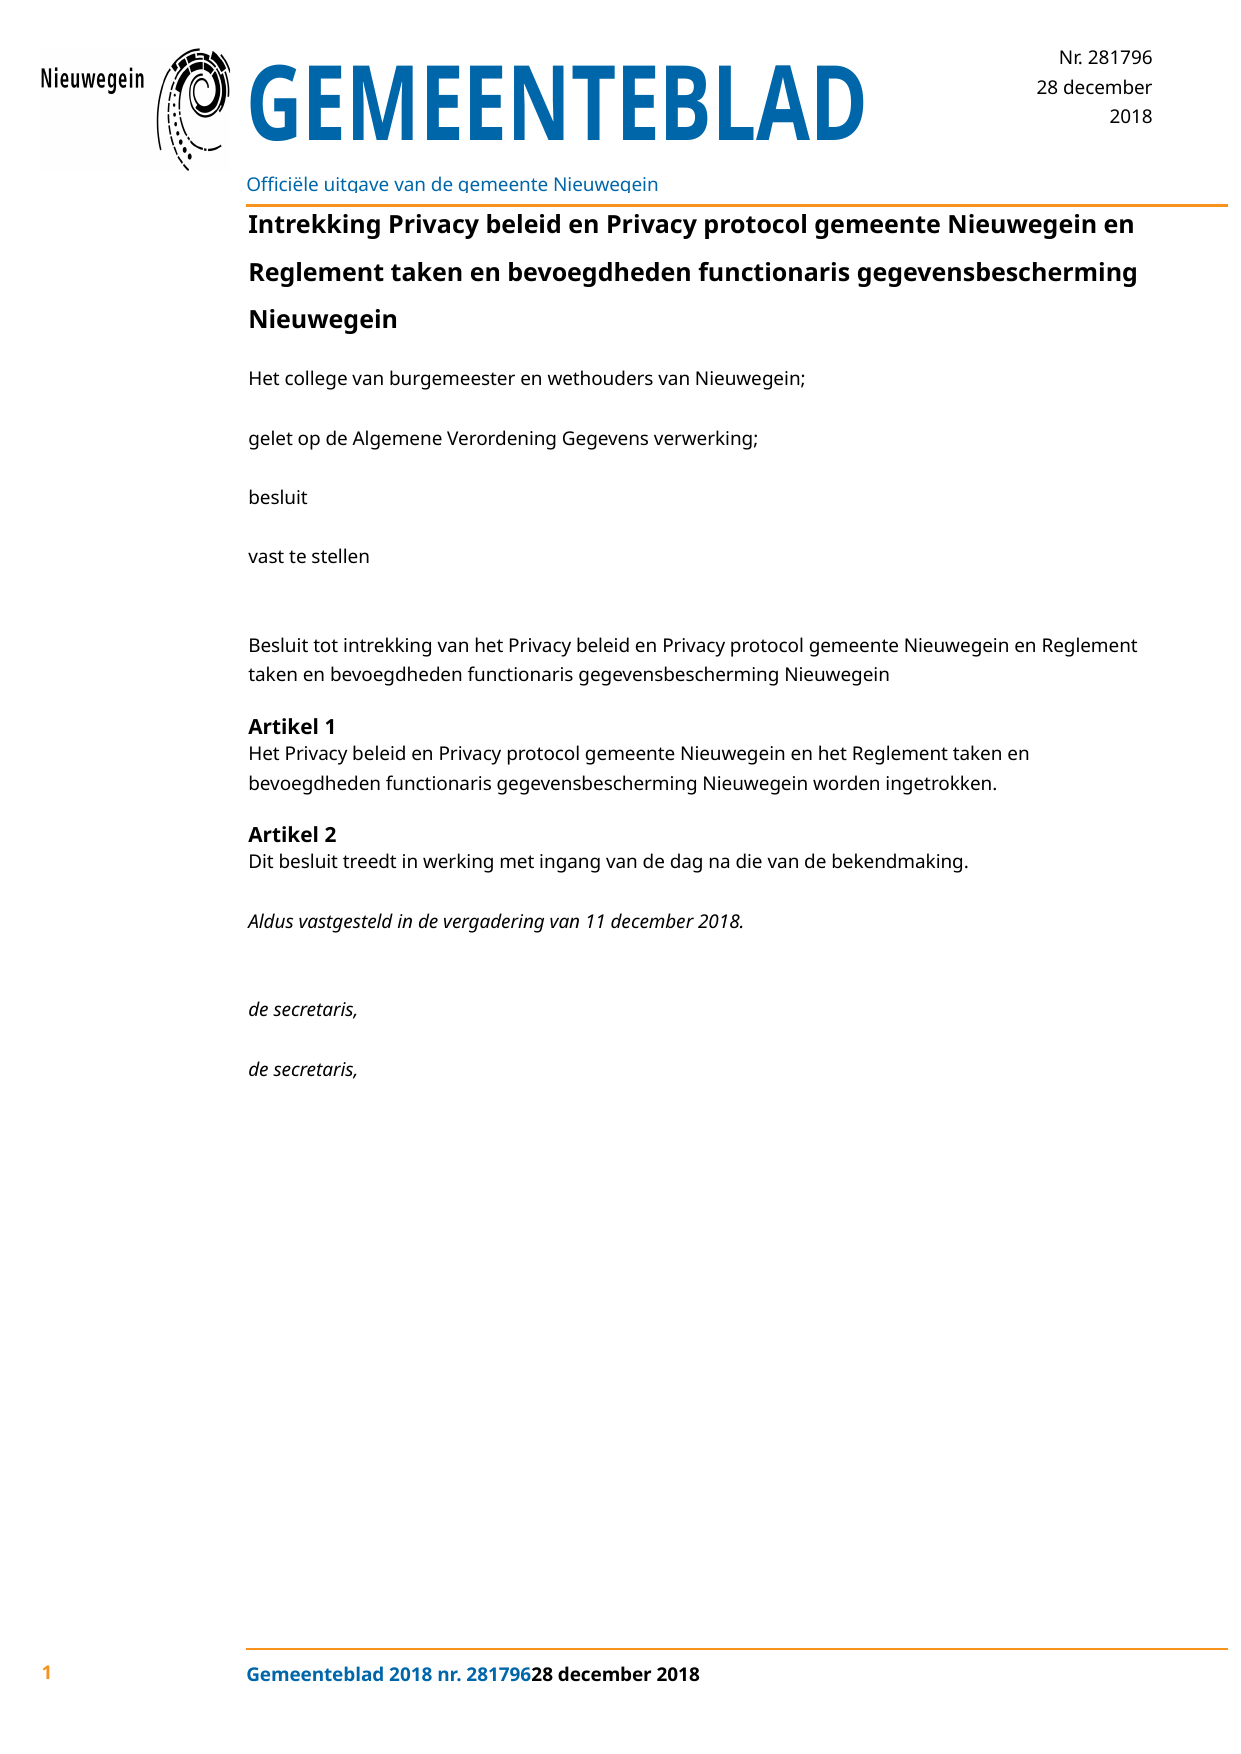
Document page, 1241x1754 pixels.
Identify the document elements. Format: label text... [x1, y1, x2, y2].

text Artikel 1 [248, 712, 1152, 740]
text Artikel 2 [248, 820, 1152, 849]
text de secretaris, [248, 1056, 1152, 1081]
text Intrekking Privacy beleid en Privacy protocol gemeente Nieuwegein en Reglement taken en bevoegdheden functionaris gegevensbescherming Nieuwegein [248, 207, 1152, 336]
text de secretaris, [248, 997, 1152, 1022]
text Het Privacy beleid en Privacy protocol gemeente Nieuwegein en het Reglement taken en bevoegdheden functionaris gegevensbescherming Nieuwegein worden ingetrokken. [248, 740, 1152, 796]
text vast te stellen [248, 543, 1152, 569]
picture [41, 47, 231, 172]
text Besluit tot intrekking van het Privacy beleid en Privacy protocol gemeente Nieuwegein en Reglement taken en bevoegdheden functionaris gegevensbescherming Nieuwegein [248, 632, 1152, 687]
text besluit [248, 484, 1152, 509]
text Het college van burgemeester en wethouders van Nieuwegein; [248, 366, 1152, 391]
text Dit besluit treedt in werking met ingang van de dag na die van de bekendmaking. [248, 849, 1152, 874]
text Aldus vastgesteld in de vergadering van 11 december 2018. [248, 908, 1152, 933]
text gelet op de Algemene Verordening Gegevens verwerking; [248, 425, 1152, 450]
